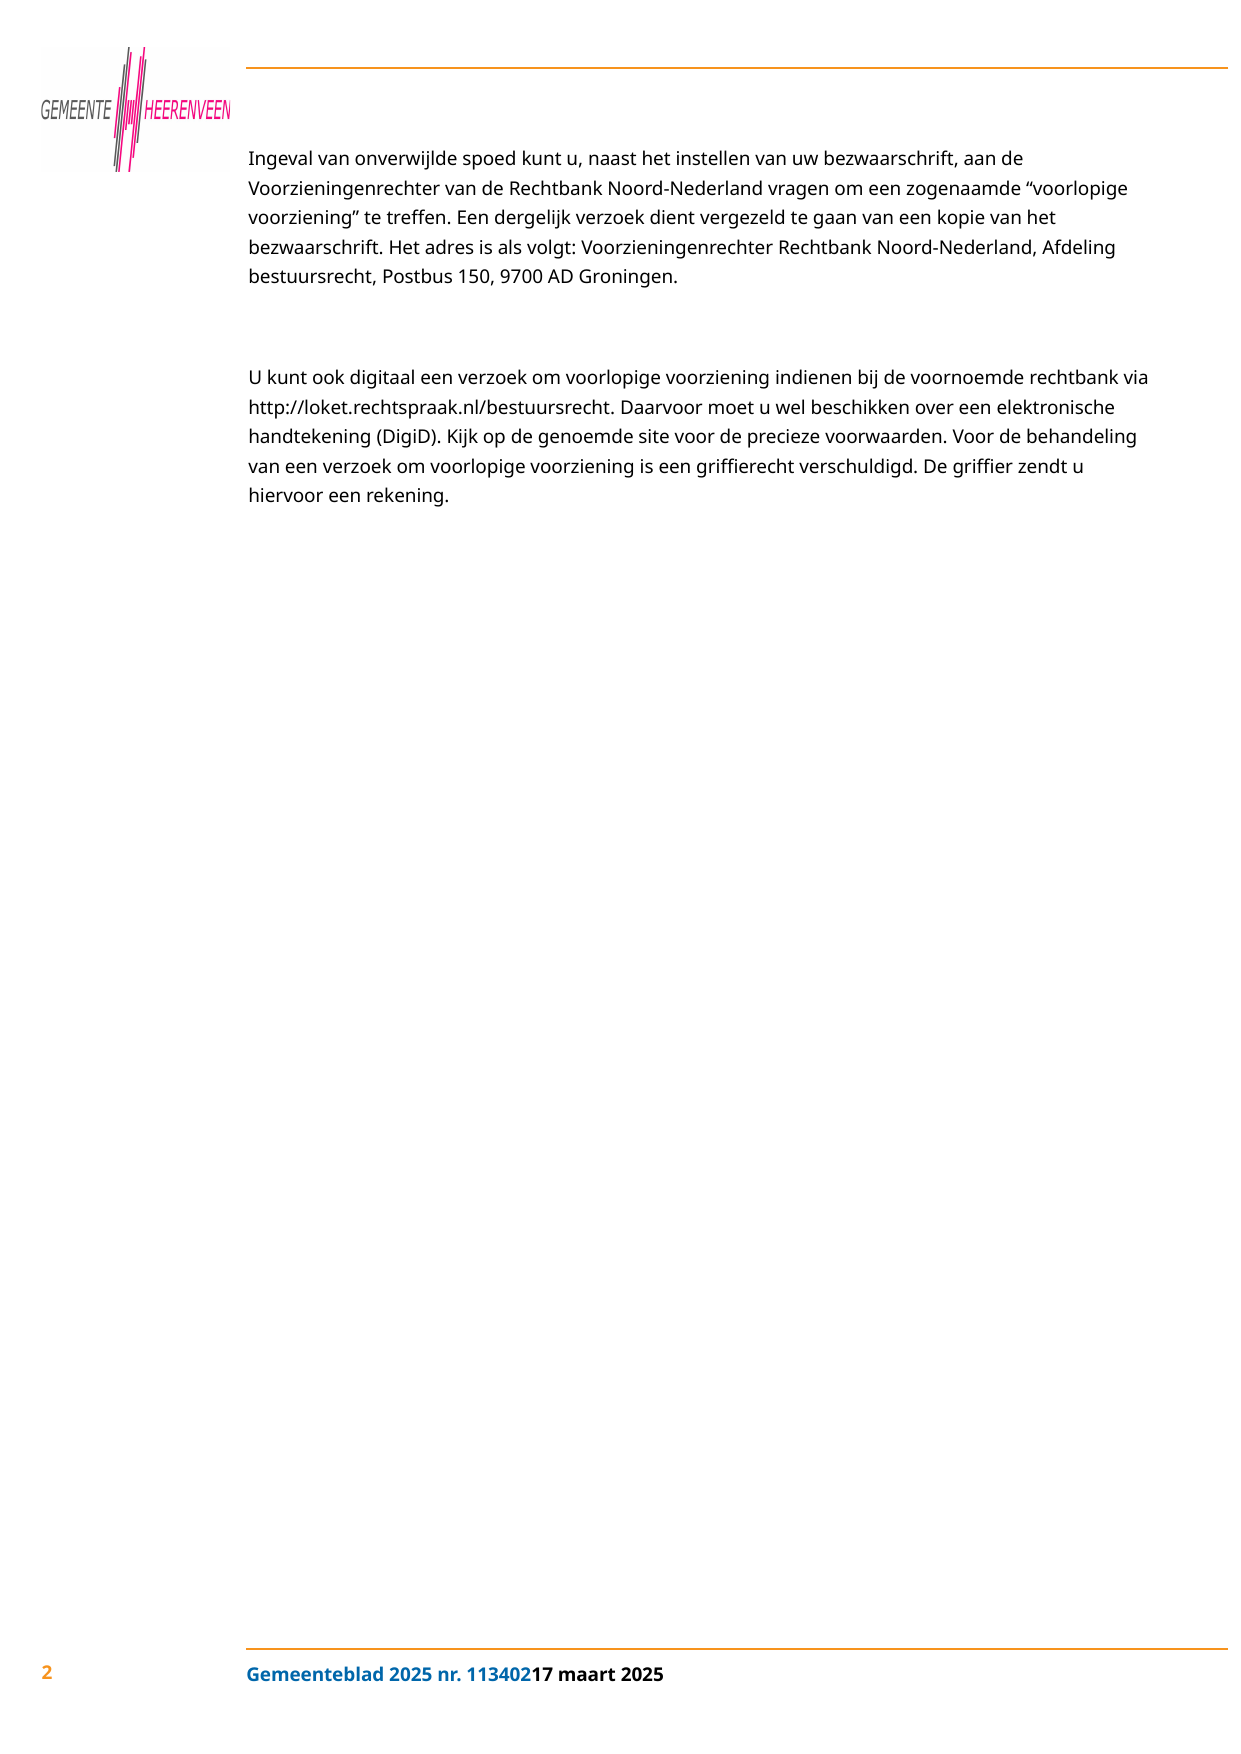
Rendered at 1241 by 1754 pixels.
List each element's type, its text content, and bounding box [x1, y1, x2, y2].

picture [41, 47, 231, 172]
text Ingeval van onverwijlde spoed kunt u, naast het instellen van uw bezwaarschrift, aan de Voorzieningenrechter van de Rechtbank Noord-Nederland vragen om een zogenaamde “voorlopige voorziening” te treffen. Een dergelijk verzoek dient vergezeld te gaan van een kopie van het bezwaarschrift. Het adres is als volgt: Voorzieningenrechter Rechtbank Noord-Nederland, Afdeling bestuursrecht, Postbus 150, 9700 AD Groningen. [248, 145, 1152, 289]
text U kunt ook digitaal een verzoek om voorlopige voorziening indienen bij de voornoemde rechtbank via http://loket.rechtspraak.nl/bestuursrecht. Daarvoor moet u wel beschikken over een elektronische handtekening (DigiD). Kijk op de genoemde site voor de precieze voorwaarden. Voor de behandeling van een verzoek om voorlopige voorziening is een griffierecht verschuldigd. De griffier zendt u hiervoor een rekening. [248, 364, 1152, 508]
